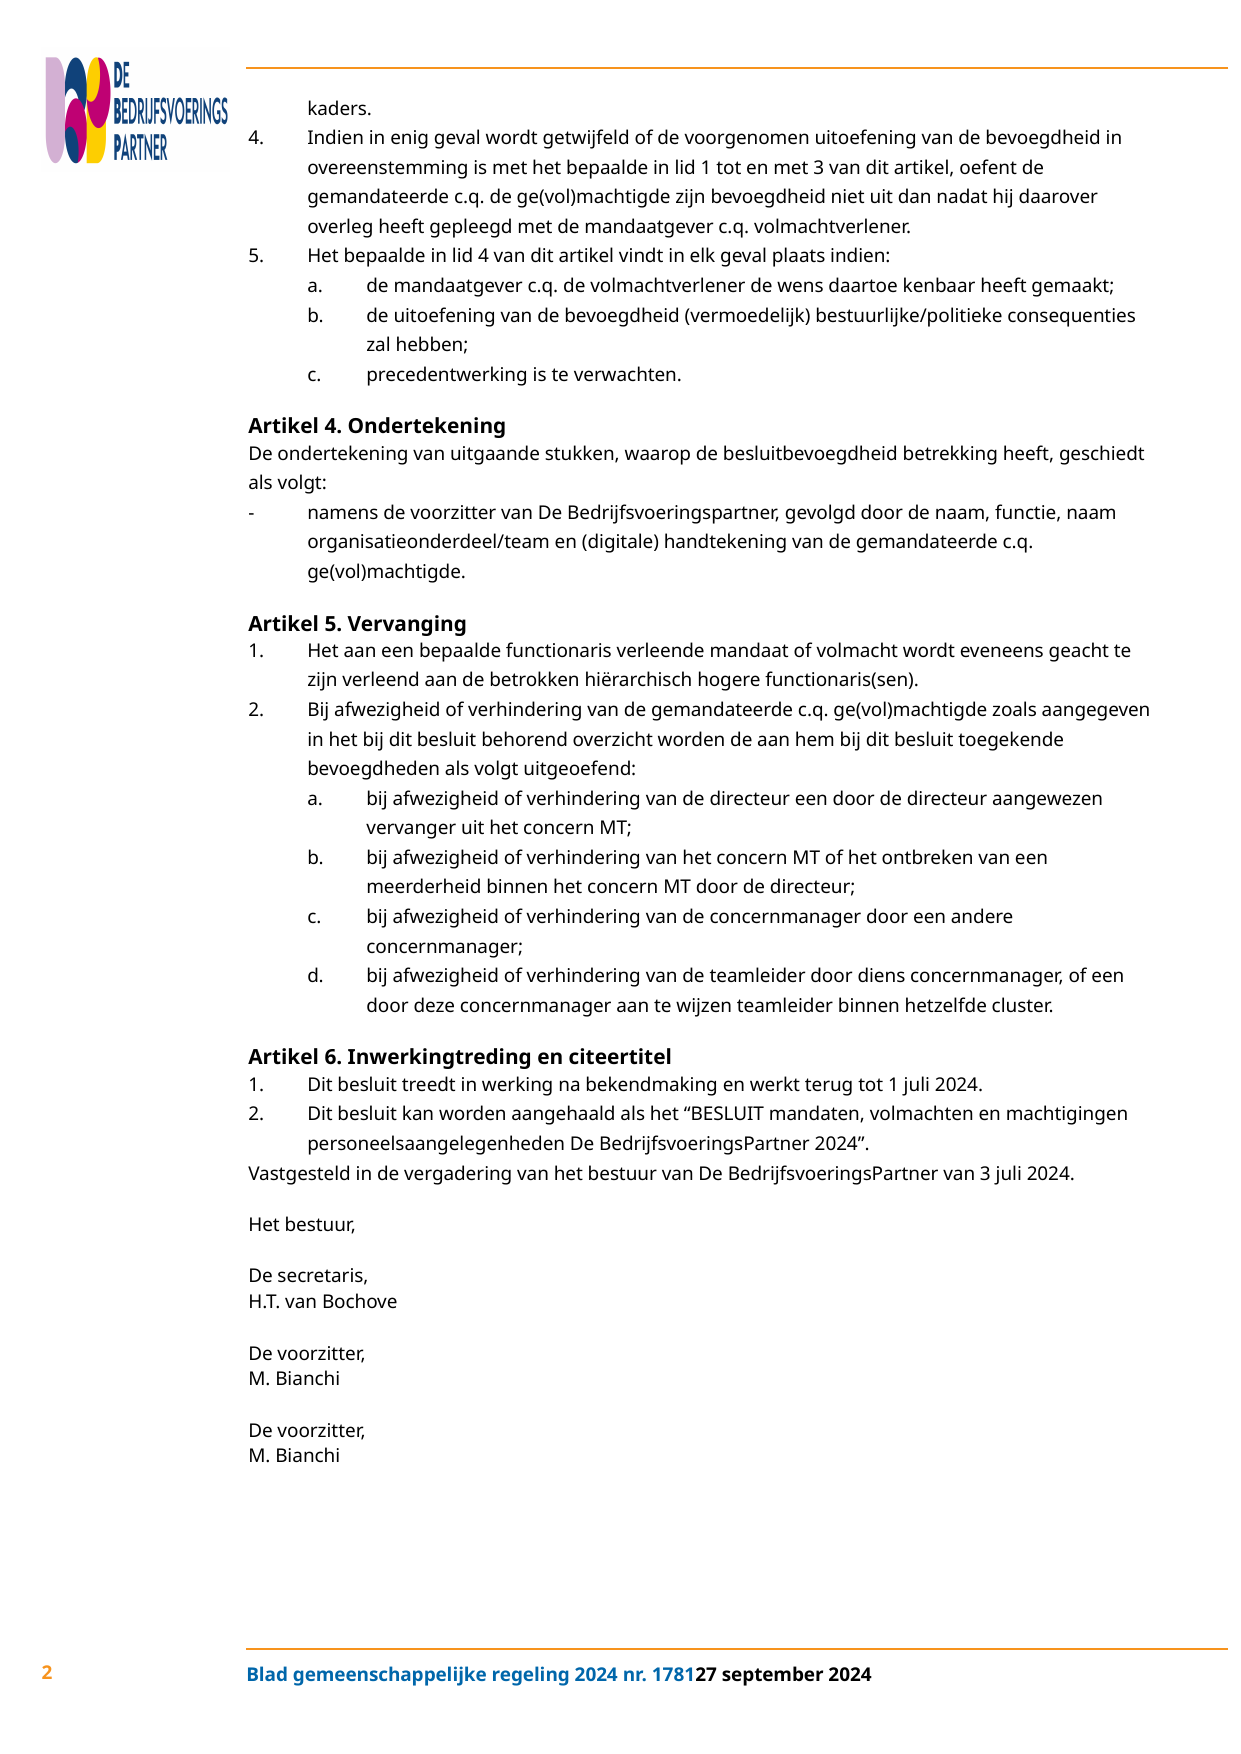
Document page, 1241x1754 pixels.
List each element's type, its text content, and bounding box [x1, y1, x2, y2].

text Het bestuur, [248, 1211, 1152, 1237]
list bij afwezigheid of verhindering van de directeur een door de directeur aangewezen vervanger uit het concern MT; [307, 785, 1152, 840]
list de mandaatgever c.q. de volmachtverlener de wens daartoe kenbaar heeft gemaakt; [307, 272, 1152, 298]
text M. Bianchi [248, 1366, 1152, 1391]
picture [41, 47, 231, 172]
text H.T. van Bochove [248, 1288, 1152, 1314]
list Het bepaalde in lid 4 van dit artikel vindt in elk geval plaats indien: [248, 243, 1152, 268]
text M. Bianchi [248, 1443, 1152, 1468]
list precedentwerking is te verwachten. [307, 361, 1152, 387]
text De voorzitter, [248, 1340, 1152, 1366]
list bij afwezigheid of verhindering van de concernmanager door een andere concernmanager; [307, 903, 1152, 959]
text De ondertekening van uitgaande stukken, waarop de besluitbevoegdheid betrekking heeft, geschiedt als volgt: [248, 440, 1152, 495]
list kaders. [248, 95, 1152, 121]
list Het aan een bepaalde functionaris verleende mandaat of volmacht wordt eveneens geacht te zijn verleend aan de betrokken hiërarchisch hogere functionaris(sen). [248, 637, 1152, 692]
text Artikel 5. Vervanging [248, 609, 1152, 637]
list bij afwezigheid of verhindering van de teamleider door diens concernmanager, of een door deze concernmanager aan te wijzen teamleider binnen hetzelfde cluster. [307, 962, 1152, 1018]
list Dit besluit kan worden aangehaald als het “BESLUIT mandaten, volmachten en machtigingen personeelsaangelegenheden De BedrijfsvoeringsPartner 2024”. [248, 1101, 1152, 1156]
text Artikel 6. Inwerkingtreding en citeertitel [248, 1042, 1152, 1071]
text De secretaris, [248, 1263, 1152, 1288]
list Bij afwezigheid of verhindering van de gemandateerde c.q. ge(vol)machtigde zoals aangegeven in het bij dit besluit behorend overzicht worden de aan hem bij dit besluit toegekende bevoegdheden als volgt uitgeoefend: [248, 696, 1152, 781]
text De voorzitter, [248, 1417, 1152, 1443]
list Indien in enig geval wordt getwijfeld of de voorgenomen uitoefening van de bevoegdheid in overeenstemming is met het bepaalde in lid 1 tot en met 3 van dit artikel, oefent de gemandateerde c.q. de ge(vol)machtigde zijn bevoegdheid niet uit dan nadat hij daarover overleg heeft gepleegd met de mandaatgever c.q. volmachtverlener. [248, 124, 1152, 239]
list Dit besluit treedt in werking na bekendmaking en werkt terug tot 1 juli 2024. [248, 1071, 1152, 1097]
text Artikel 4. Ondertekening [248, 411, 1152, 440]
list de uitoefening van de bevoegdheid (vermoedelijk) bestuurlijke/politieke consequenties zal hebben; [307, 302, 1152, 357]
text Vastgesteld in de vergadering van het bestuur van De BedrijfsvoeringsPartner van 3 juli 2024. [248, 1160, 1152, 1185]
list bij afwezigheid of verhindering van het concern MT of het ontbreken van een meerderheid binnen het concern MT door de directeur; [307, 844, 1152, 899]
list namens de voorzitter van De Bedrijfsvoeringspartner, gevolgd door de naam, functie, naam organisatieonderdeel/team en (digitale) handtekening van de gemandateerde c.q. ge(vol)machtigde. [248, 499, 1152, 584]
